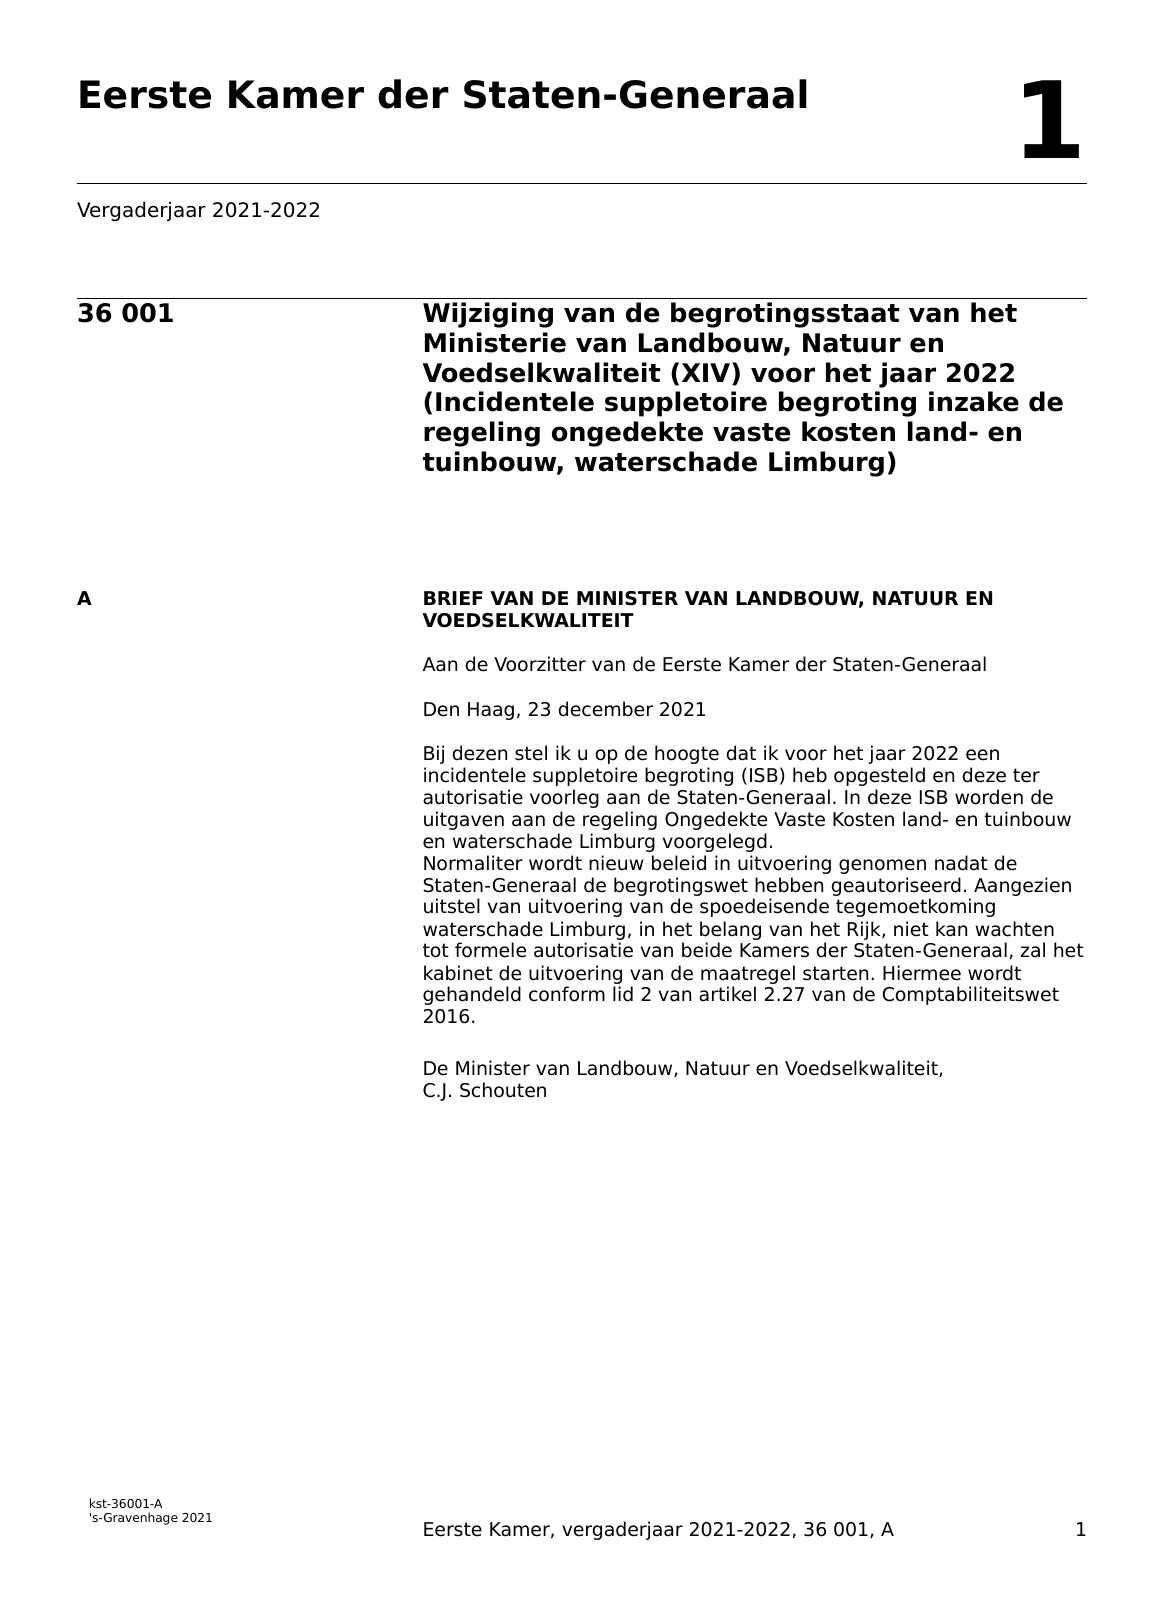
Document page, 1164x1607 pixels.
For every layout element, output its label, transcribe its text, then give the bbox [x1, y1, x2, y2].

table_cell Vergaderjaar 2021-2022 [77, 184, 1087, 298]
text Normaliter wordt nieuw beleid in uitvoering genomen nadat de Staten-Generaal de begrotingswet hebben geautoriseerd. Aangezien uitstel van uitvoering van de spoedeisende tegemoetkoming waterschade Limburg, in het belang van het Rijk, niet kan wachten tot formele autorisatie van beide Kamers der Staten-Generaal, zal het kabinet de uitvoering van de maatregel starten. Hiermee wordt gehandeld conform lid 2 van artikel 2.27 van de Comptabiliteitswet 2016. [422, 852, 1087, 1028]
text Aan de Voorzitter van de Eerste Kamer der Staten-Generaal [422, 654, 1087, 676]
subtitle 36 001 Wijziging van de begrotingsstaat van het Ministerie van Landbouw, Natuur en Voedselkwaliteit (XIV) voor het jaar 2022 (Incidentele suppletoire begroting inzake de regeling ongedekte vaste kosten land- en tuinbouw, waterschade Limburg) [77, 299, 1087, 477]
table_header Eerste Kamer der Staten-Generaal [77, 59, 886, 183]
text De Minister van Landbouw, Natuur en Voedselkwaliteit, C.J. Schouten [422, 1058, 1087, 1102]
text kst-36001-A [88, 1497, 323, 1511]
text Den Haag, 23 december 2021 [422, 698, 1087, 720]
text Bij dezen stel ik u op de hoogte dat ik voor het jaar 2022 een incidentele suppletoire begroting (ISB) heb opgesteld en deze ter autorisatie voorleg aan de Staten-Generaal. In deze ISB worden de uitgaven aan de regeling Ongedekte Vaste Kosten land- en tuinbouw en waterschade Limburg voorgelegd. [422, 743, 1087, 852]
text 's-Gravenhage 2021 [88, 1511, 323, 1525]
subtitle A BRIEF VAN DE MINISTER VAN LANDBOUW, NATUUR EN VOEDSELKWALITEIT [77, 588, 1087, 632]
table_header 1 [886, 59, 1087, 183]
